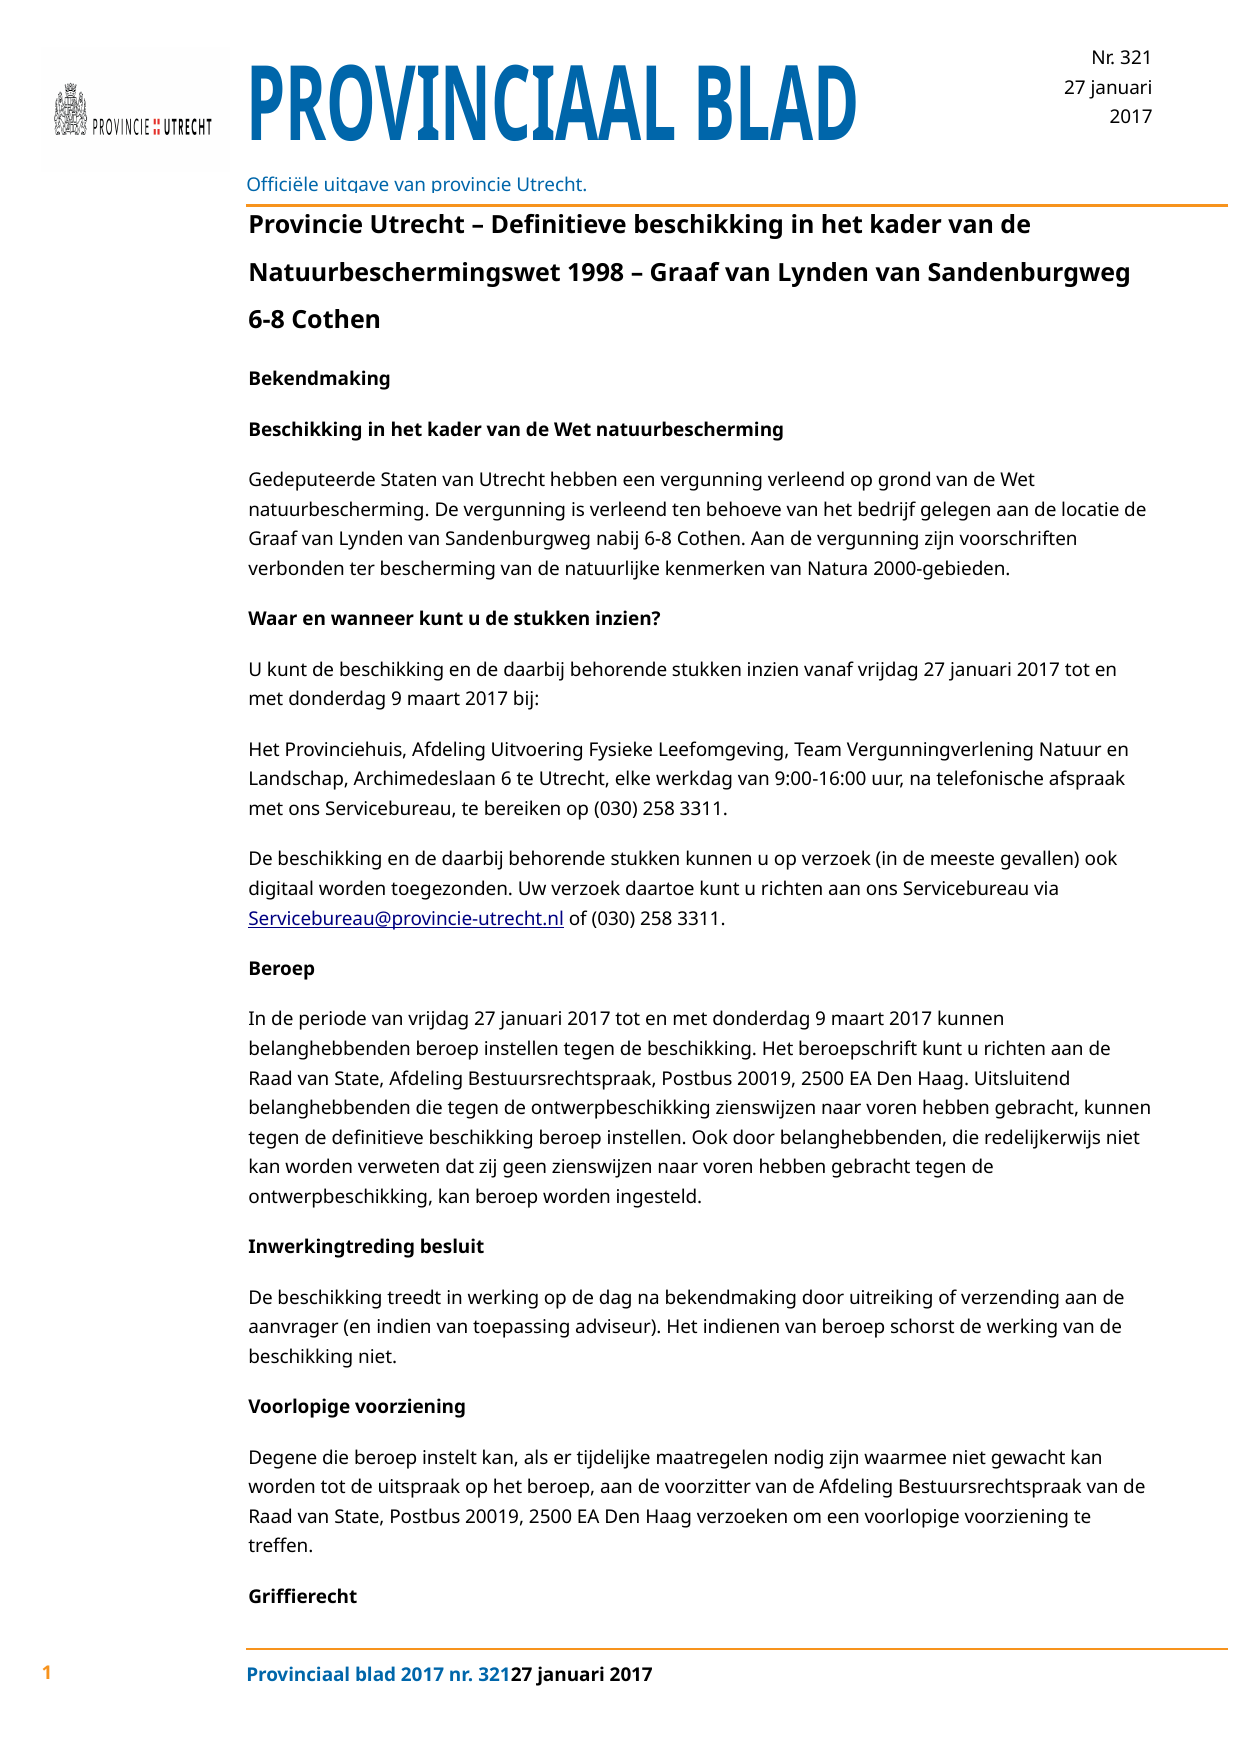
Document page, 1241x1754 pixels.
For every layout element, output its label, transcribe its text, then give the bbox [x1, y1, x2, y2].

text U kunt de beschikking en de daarbij behorende stukken inzien vanaf vrijdag 27 januari 2017 tot en met donderdag 9 maart 2017 bij: [248, 656, 1152, 711]
text Provincie Utrecht – Definitieve beschikking in het kader van de Natuurbeschermingswet 1998 – Graaf van Lynden van Sandenburgweg 6-8 Cothen [248, 207, 1152, 336]
text Het Provinciehuis, Afdeling Uitvoering Fysieke Leefomgeving, Team Vergunningverlening Natuur en Landschap, Archimedeslaan 6 te Utrecht, elke werkdag van 9:00‑16:00 uur, na telefonische afspraak met ons Servicebureau, te bereiken op (030) 258 3311. [248, 736, 1152, 821]
text De beschikking en de daarbij behorende stukken kunnen u op verzoek (in de meeste gevallen) ook digitaal worden toegezonden. Uw verzoek daartoe kunt u richten aan ons Servicebureau via Servicebureau@provincie-utrecht.nl of (030) 258 3311. [248, 846, 1152, 930]
text Bekendmaking [248, 366, 1152, 391]
text De beschikking treedt in werking op de dag na bekendmaking door uitreiking of verzending aan de aanvrager (en indien van toepassing adviseur). Het indienen van beroep schorst de werking van de beschikking niet. [248, 1284, 1152, 1369]
picture [41, 47, 231, 172]
text Beroep [248, 955, 1152, 981]
text Griffierecht [248, 1583, 1152, 1609]
text In de periode van vrijdag 27 januari 2017 tot en met donderdag 9 maart 2017 kunnen belanghebbenden beroep instellen tegen de beschikking. Het beroepschrift kunt u richten aan de Raad van State, Afdeling Bestuursrechtspraak, Postbus 20019, 2500 EA Den Haag. Uitsluitend belanghebbenden die tegen de ontwerpbeschikking zienswijzen naar voren hebben gebracht, kunnen tegen de definitieve beschikking beroep instellen. Ook door belanghebbenden, die redelijkerwijs niet kan worden verweten dat zij geen zienswijzen naar voren hebben gebracht tegen de ontwerpbeschikking, kan beroep worden ingesteld. [248, 1006, 1152, 1209]
text Degene die beroep instelt kan, als er tijdelijke maatregelen nodig zijn waarmee niet gewacht kan worden tot de uitspraak op het beroep, aan de voorzitter van de Afdeling Bestuursrechtspraak van de Raad van State, Postbus 20019, 2500 EA Den Haag verzoeken om een voorlopige voorziening te treffen. [248, 1444, 1152, 1558]
text Beschikking in het kader van de Wet natuurbescherming [248, 416, 1152, 442]
text Voorlopige voorziening [248, 1393, 1152, 1419]
text Inwerkingtreding besluit [248, 1233, 1152, 1259]
text Waar en wanneer kunt u de stukken inzien? [248, 606, 1152, 631]
text Gedeputeerde Staten van Utrecht hebben een vergunning verleend op grond van de Wet natuurbescherming. De vergunning is verleend ten behoeve van het bedrijf gelegen aan de locatie de Graaf van Lynden van Sandenburgweg nabij 6-8 Cothen. Aan de vergunning zijn voorschriften verbonden ter bescherming van de natuurlijke kenmerken van Natura 2000-gebieden. [248, 466, 1152, 581]
